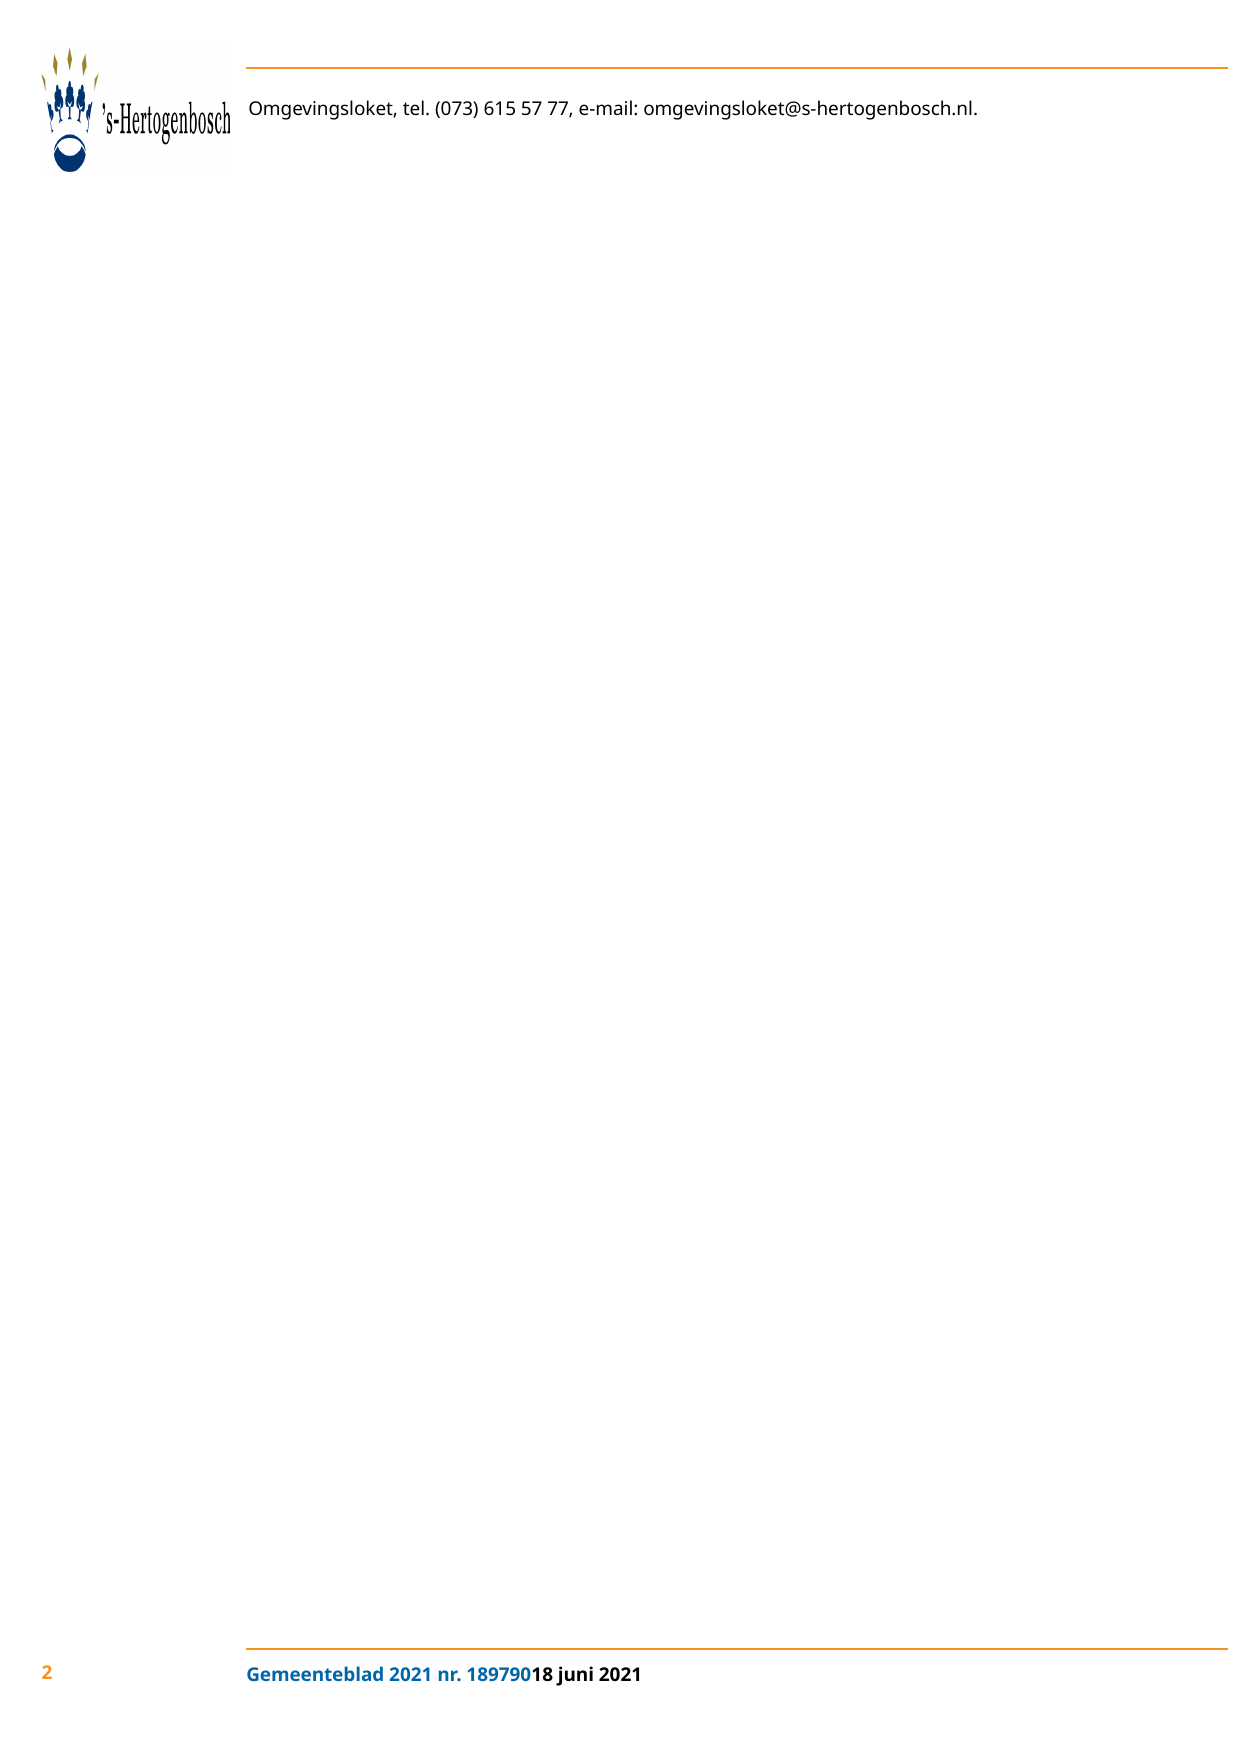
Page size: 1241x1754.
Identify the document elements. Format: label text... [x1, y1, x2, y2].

text Omgevingsloket, tel. (073) 615 57 77, e-mail: omgevingsloket@s-hertogenbosch.nl. [248, 95, 1152, 121]
picture [41, 47, 231, 172]
